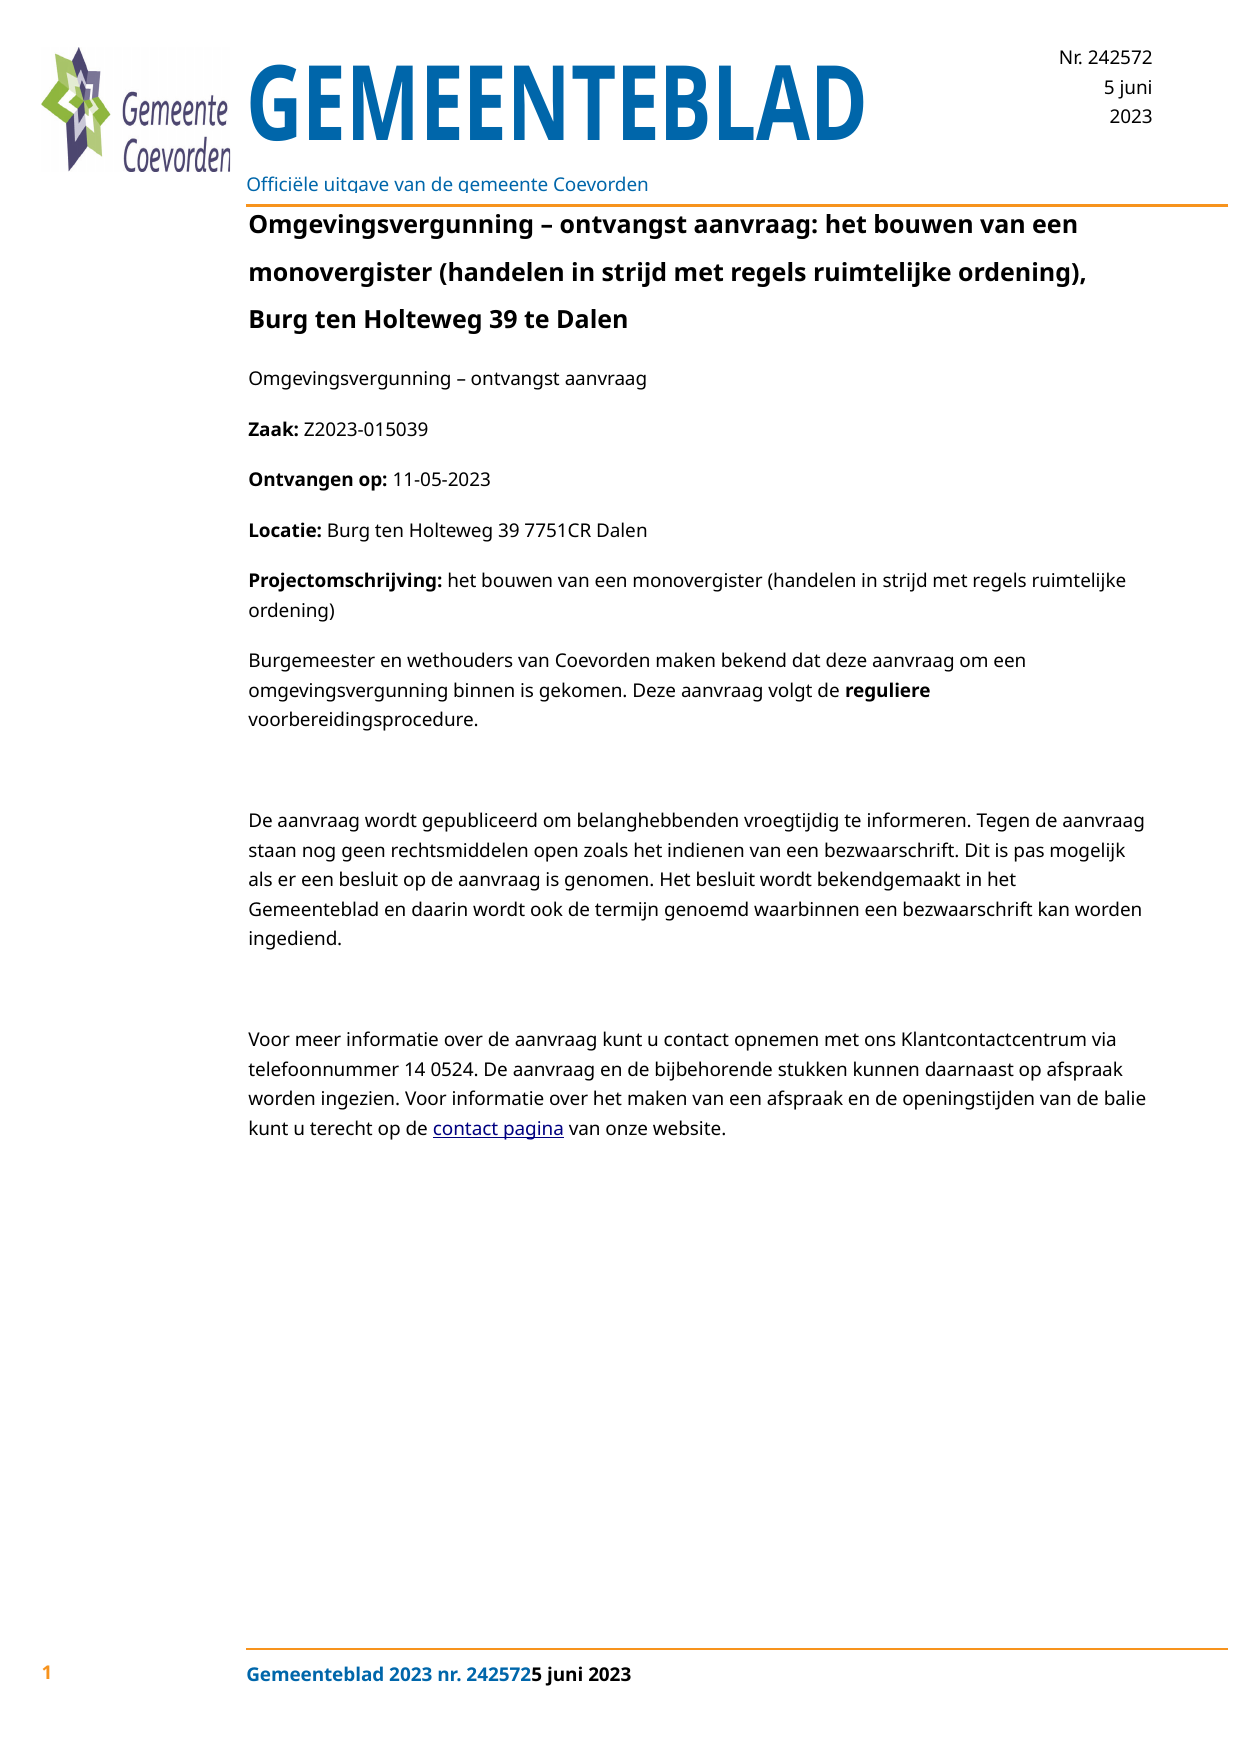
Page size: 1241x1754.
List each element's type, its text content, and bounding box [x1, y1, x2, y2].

picture [41, 47, 231, 172]
text Burgemeester en wethouders van Coevorden maken bekend dat deze aanvraag om een omgevingsvergunning binnen is gekomen. Deze aanvraag volgt de reguliere voorbereidingsprocedure. [248, 647, 1152, 732]
text Omgevingsvergunning – ontvangst aanvraag: het bouwen van een monovergister (handelen in strijd met regels ruimtelijke ordening), Burg ten Holteweg 39 te Dalen [248, 207, 1152, 336]
text Ontvangen op: 11-05-2023 [248, 466, 1152, 492]
text Voor meer informatie over de aanvraag kunt u contact opnemen met ons Klantcontactcentrum via telefoonnummer 14 0524. De aanvraag en de bijbehorende stukken kunnen daarnaast op afspraak worden ingezien. Voor informatie over het maken van een afspraak en de openingstijden van de balie kunt u terecht op de contact pagina van onze website. [248, 1026, 1152, 1141]
text Zaak: Z2023-015039 [248, 416, 1152, 442]
text Omgevingsvergunning – ontvangst aanvraag [248, 366, 1152, 391]
text Projectomschrijving: het bouwen van een monovergister (handelen in strijd met regels ruimtelijke ordening) [248, 567, 1152, 622]
text Locatie: Burg ten Holteweg 39 7751CR Dalen [248, 517, 1152, 542]
text De aanvraag wordt gepubliceerd om belanghebbenden vroegtijdig te informeren. Tegen de aanvraag staan nog geen rechtsmiddelen open zoals het indienen van een bezwaarschrift. Dit is pas mogelijk als er een besluit op de aanvraag is genomen. Het besluit wordt bekendgemaakt in het Gemeenteblad en daarin wordt ook de termijn genoemd waarbinnen een bezwaarschrift kan worden ingediend. [248, 807, 1152, 951]
